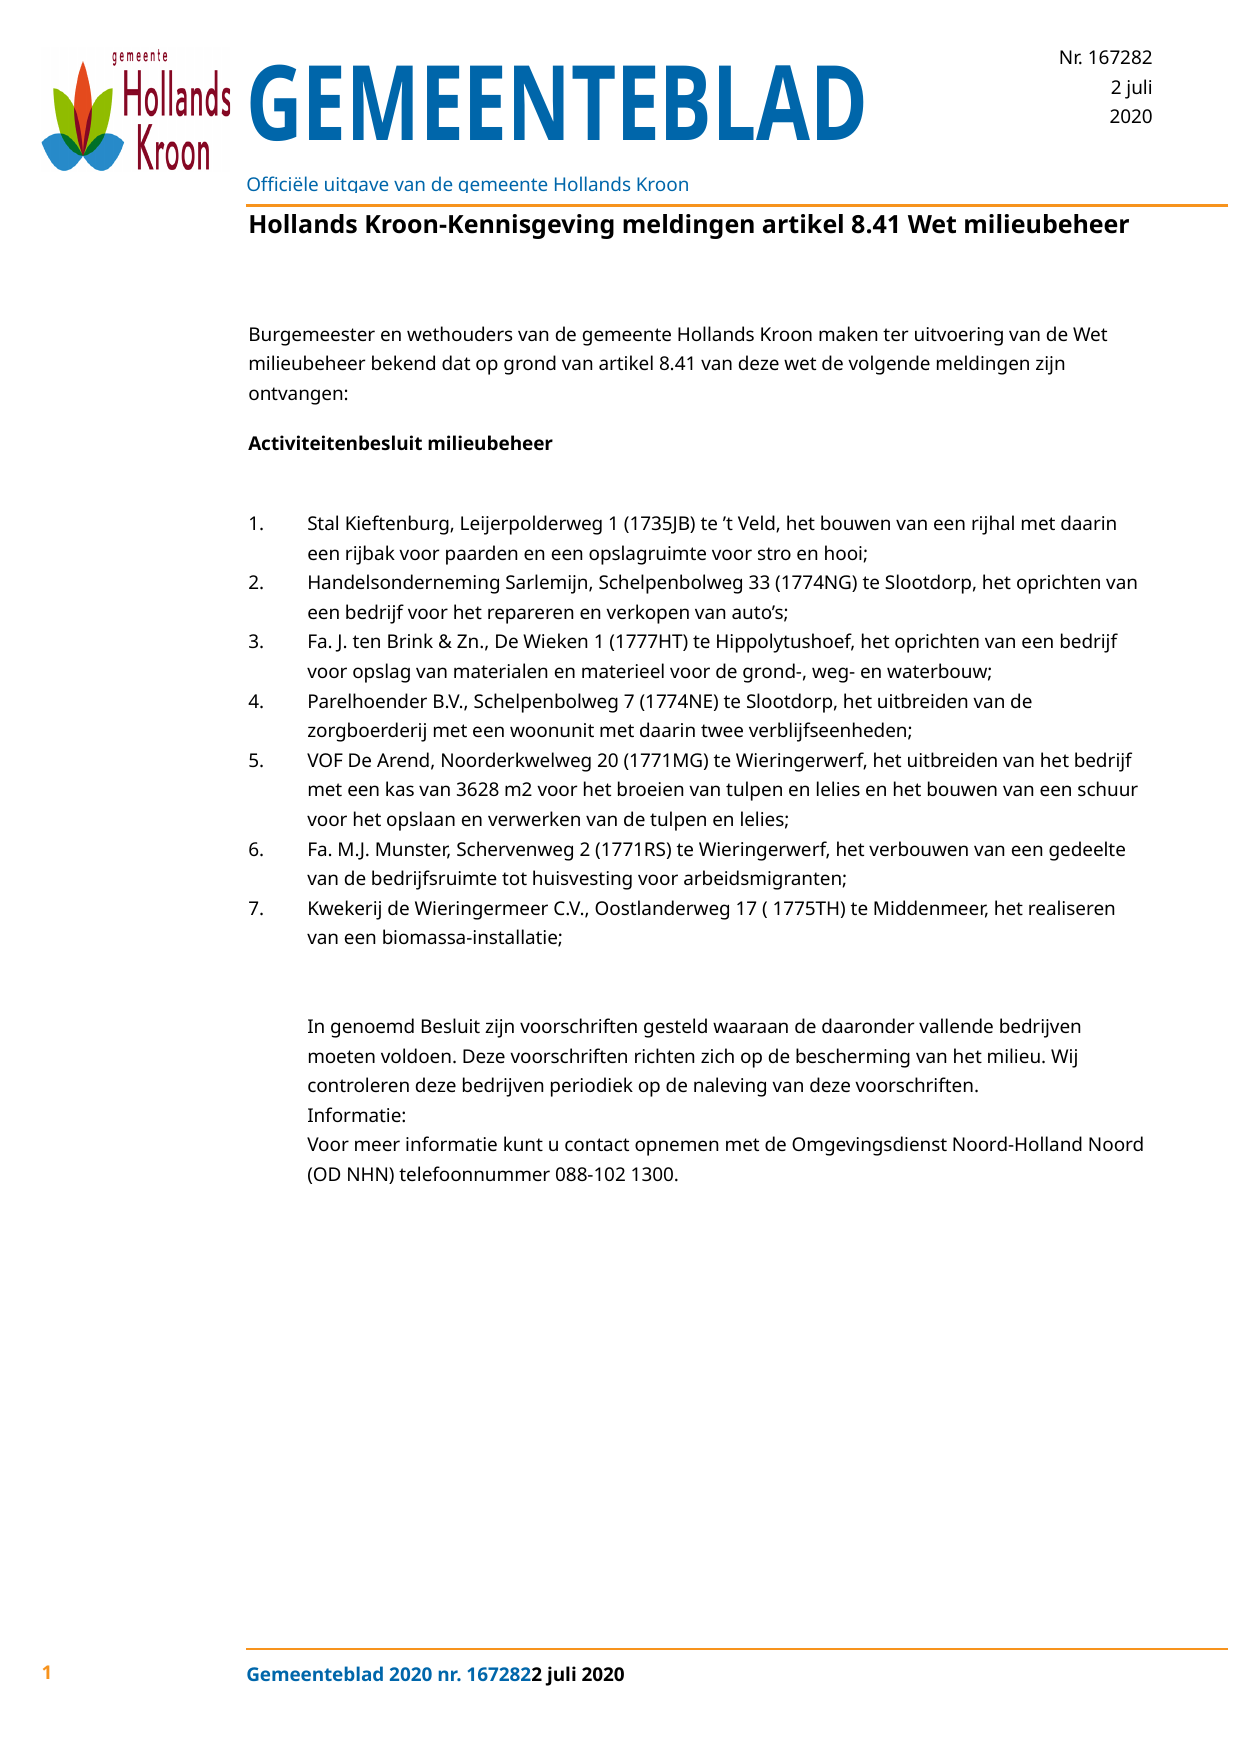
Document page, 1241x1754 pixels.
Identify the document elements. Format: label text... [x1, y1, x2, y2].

text Activiteitenbesluit milieubeheer [248, 430, 1152, 456]
list Kwekerij de Wieringermeer C.V., Oostlanderweg 17 ( 1775TH) te Middenmeer, het realiseren van een biomassa-installatie; [248, 895, 1152, 950]
list Stal Kieftenburg, Leijerpolderweg 1 (1735JB) te ’t Veld, het bouwen van een rijhal met daarin een rijbak voor paarden en een opslagruimte voor stro en hooi; [248, 510, 1152, 566]
list Parelhoender B.V., Schelpenbolweg 7 (1774NE) te Slootdorp, het uitbreiden van de zorgboerderij met een woonunit met daarin twee verblijfseenheden; [248, 688, 1152, 743]
list Handelsonderneming Sarlemijn, Schelpenbolweg 33 (1774NG) te Slootdorp, het oprichten van een bedrijf voor het repareren en verkopen van auto’s; [248, 569, 1152, 625]
text Hollands Kroon-Kennisgeving meldingen artikel 8.41 Wet milieubeheer [248, 207, 1152, 241]
list VOF De Arend, Noorderkwelweg 20 (1771MG) te Wieringerwerf, het uitbreiden van het bedrijf met een kas van 3628 m2 voor het broeien van tulpen en lelies en het bouwen van een schuur voor het opslaan en verwerken van de tulpen en lelies; [248, 747, 1152, 832]
list Fa. J. ten Brink & Zn., De Wieken 1 (1777HT) te Hippolytushoef, het oprichten van een bedrijf voor opslag van materialen en materieel voor de grond-, weg- en waterbouw; [248, 629, 1152, 684]
list Informatie: [248, 1102, 1152, 1128]
list Fa. M.J. Munster, Schervenweg 2 (1771RS) te Wieringerwerf, het verbouwen van een gedeelte van de bedrijfsruimte tot huisvesting voor arbeidsmigranten; [248, 836, 1152, 891]
list In genoemd Besluit zijn voorschriften gesteld waaraan de daaronder vallende bedrijven moeten voldoen. Deze voorschriften richten zich op de bescherming van het milieu. Wij controleren deze bedrijven periodiek op de naleving van deze voorschriften. [248, 1013, 1152, 1098]
list Voor meer informatie kunt u contact opnemen met de Omgevingsdienst Noord-Holland Noord (OD NHN) telefoonnummer 088-102 1300. [248, 1132, 1152, 1187]
text Burgemeester en wethouders van de gemeente Hollands Kroon maken ter uitvoering van de Wet milieubeheer bekend dat op grond van artikel 8.41 van deze wet de volgende meldingen zijn ontvangen: [248, 321, 1152, 406]
picture [41, 47, 231, 172]
